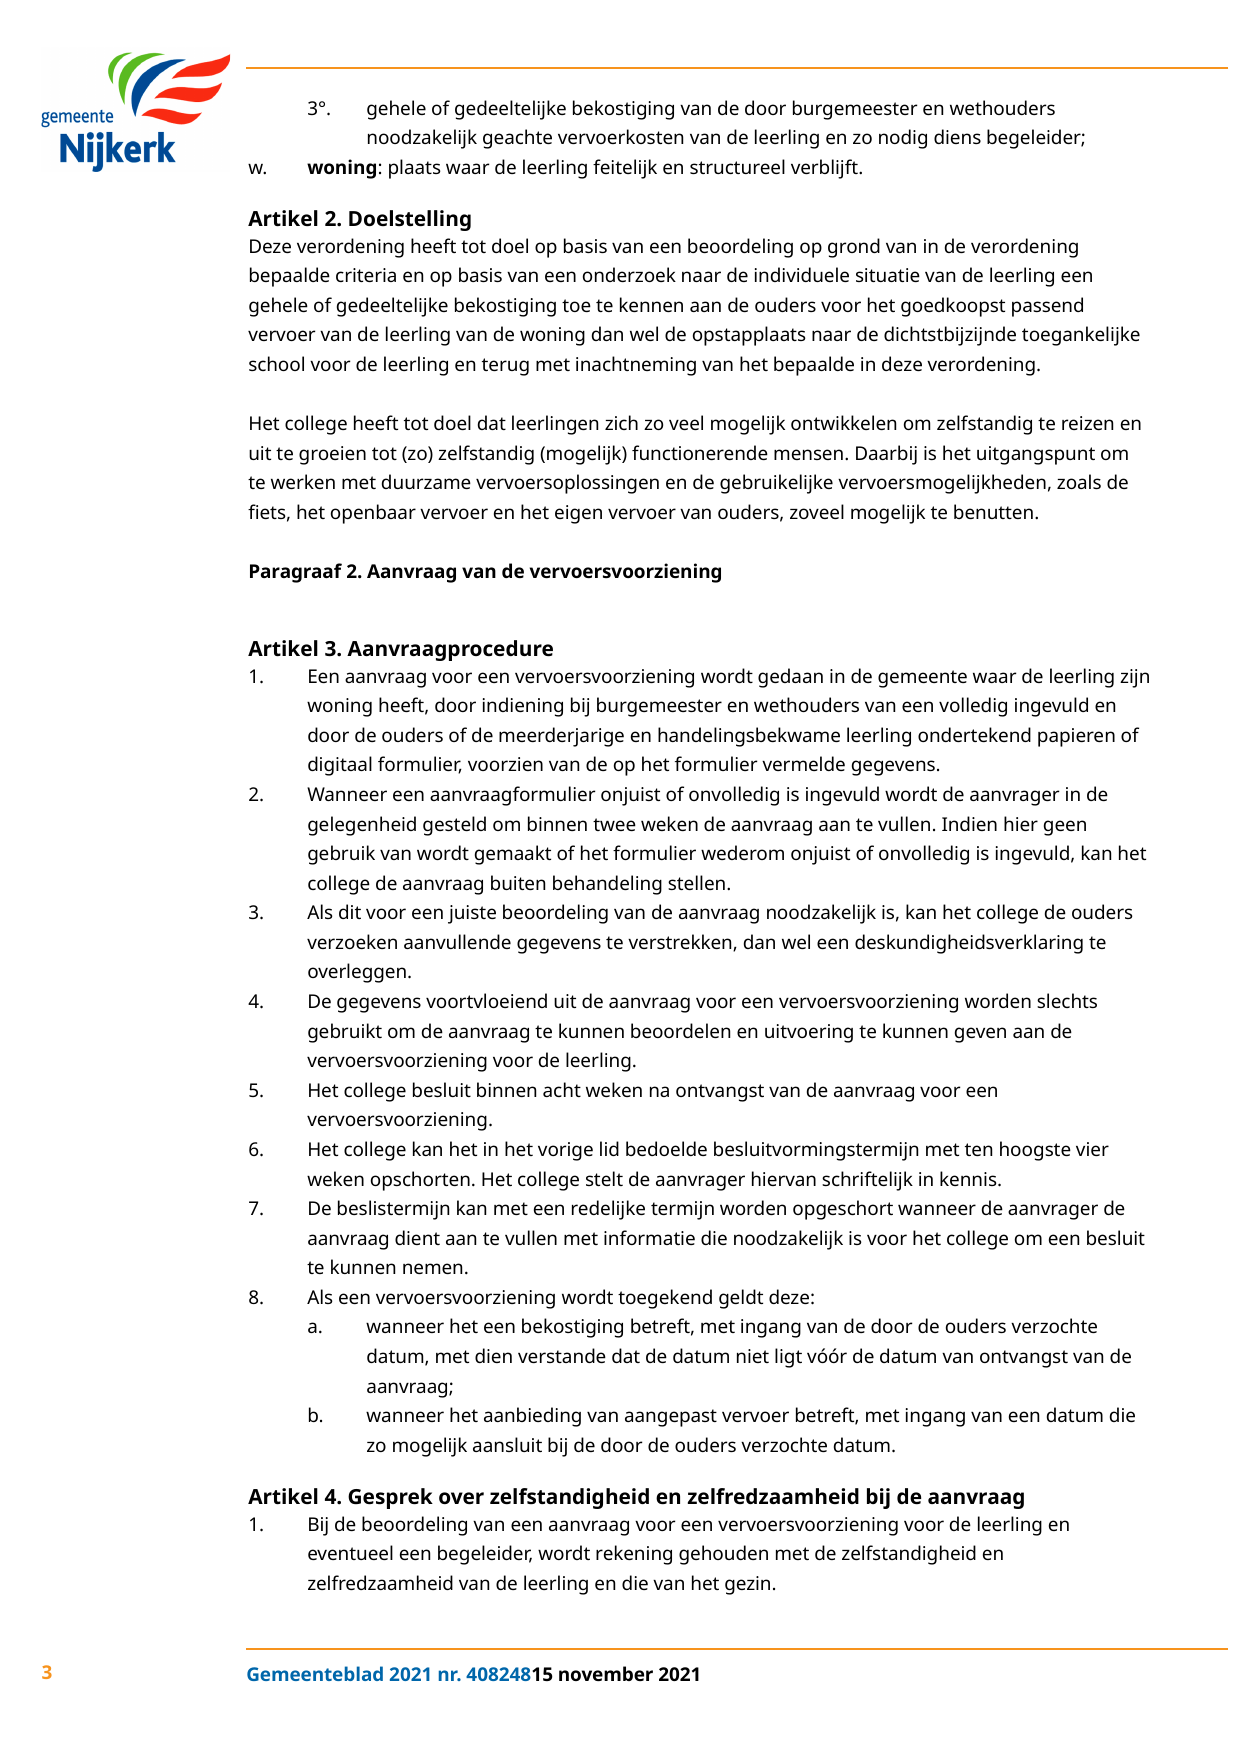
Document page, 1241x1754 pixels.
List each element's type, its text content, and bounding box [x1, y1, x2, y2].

list De gegevens voortvloeiend uit de aanvraag voor een vervoersvoorziening worden slechts gebruikt om de aanvraag te kunnen beoordelen en uitvoering te kunnen geven aan de vervoersvoorziening voor de leerling. [248, 988, 1152, 1073]
text Het college heeft tot doel dat leerlingen zich zo veel mogelijk ontwikkelen om zelfstandig te reizen en uit te groeien tot (zo) zelfstandig (mogelijk) functionerende mensen. Daarbij is het uitgangspunt om te werken met duurzame vervoersoplossingen en de gebruikelijke vervoersmogelijkheden, zoals de fiets, het openbaar vervoer en het eigen vervoer van ouders, zoveel mogelijk te benutten. [248, 410, 1152, 525]
list Wanneer een aanvraagformulier onjuist of onvolledig is ingevuld wordt de aanvrager in de gelegenheid gesteld om binnen twee weken de aanvraag aan te vullen. Indien hier geen gebruik van wordt gemaakt of het formulier wederom onjuist of onvolledig is ingevuld, kan het college de aanvraag buiten behandeling stellen. [248, 781, 1152, 896]
text Artikel 3. Aanvraagprocedure [248, 634, 1152, 663]
list wanneer het aanbieding van aangepast vervoer betreft, met ingang van een datum die zo mogelijk aansluit bij de door de ouders verzochte datum. [307, 1402, 1152, 1458]
list Als een vervoersvoorziening wordt toegekend geldt deze: [248, 1284, 1152, 1310]
list Bij de beoordeling van een aanvraag voor een vervoersvoorziening voor de leerling en eventueel een begeleider, wordt rekening gehouden met de zelfstandigheid en zelfredzaamheid van de leerling en die van het gezin. [248, 1511, 1152, 1596]
list De beslistermijn kan met een redelijke termijn worden opgeschort wanneer de aanvrager de aanvraag dient aan te vullen met informatie die noodzakelijk is voor het college om een besluit te kunnen nemen. [248, 1195, 1152, 1280]
list gehele of gedeeltelijke bekostiging van de door burgemeester en wethouders noodzakelijk geachte vervoerkosten van de leerling en zo nodig diens begeleider; [307, 95, 1152, 150]
list Het college kan het in het vorige lid bedoelde besluitvormingstermijn met ten hoogste vier weken opschorten. Het college stelt de aanvrager hiervan schriftelijk in kennis. [248, 1136, 1152, 1191]
picture [41, 47, 231, 172]
list Een aanvraag voor een vervoersvoorziening wordt gedaan in de gemeente waar de leerling zijn woning heeft, door indiening bij burgemeester en wethouders van een volledig ingevuld en door de ouders of de meerderjarige en handelingsbekwame leerling ondertekend papieren of digitaal formulier, voorzien van de op het formulier vermelde gegevens. [248, 663, 1152, 777]
list woning: plaats waar de leerling feitelijk en structureel verblijft. [248, 154, 1152, 180]
list Het college besluit binnen acht weken na ontvangst van de aanvraag voor een vervoersvoorziening. [248, 1077, 1152, 1132]
text Deze verordening heeft tot doel op basis van een beoordeling op grond van in de verordening bepaalde criteria en op basis van een onderzoek naar de individuele situatie van de leerling een gehele of gedeeltelijke bekostiging toe te kennen aan de ouders voor het goedkoopst passend vervoer van de leerling van de woning dan wel de opstapplaats naar de dichtstbijzijnde toegankelijke school voor de leerling en terug met inachtneming van het bepaalde in deze verordening. [248, 233, 1152, 377]
text Artikel 2. Doelstelling [248, 204, 1152, 233]
text Artikel 4. Gesprek over zelfstandigheid en zelfredzaamheid bij de aanvraag [248, 1482, 1152, 1511]
text Paragraaf 2. Aanvraag van de vervoersvoorziening [248, 558, 1152, 584]
list wanneer het een bekostiging betreft, met ingang van de door de ouders verzochte datum, met dien verstande dat de datum niet ligt vóór de datum van ontvangst van de aanvraag; [307, 1314, 1152, 1398]
list Als dit voor een juiste beoordeling van de aanvraag noodzakelijk is, kan het college de ouders verzoeken aanvullende gegevens te verstrekken, dan wel een deskundigheidsverklaring te overleggen. [248, 899, 1152, 984]
